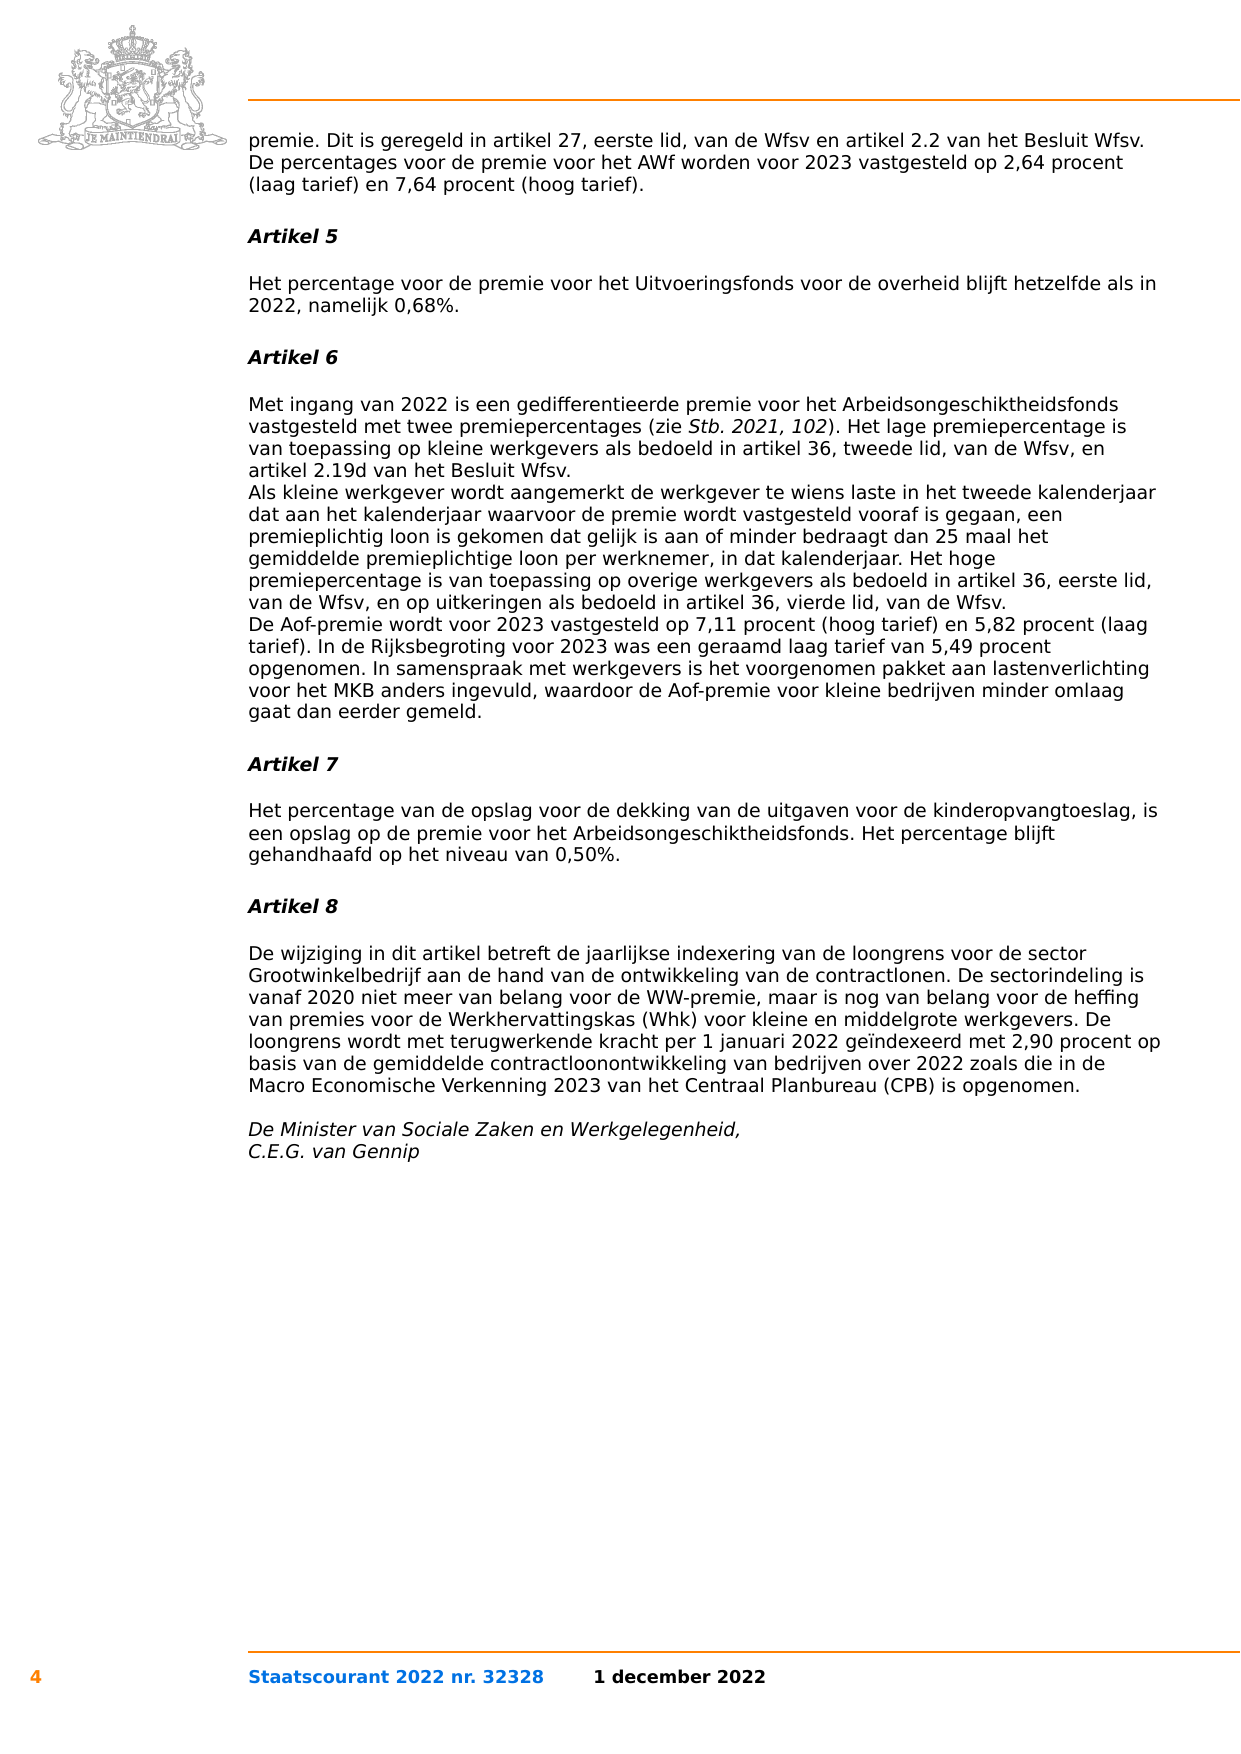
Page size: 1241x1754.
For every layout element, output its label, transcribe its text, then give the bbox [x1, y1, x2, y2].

subtitle Artikel 5 [248, 226, 1163, 248]
subtitle Artikel 6 [248, 347, 1163, 369]
subtitle Artikel 7 [248, 753, 1163, 775]
text De Aof-premie wordt voor 2023 vastgesteld op 7,11 procent (hoog tarief) en 5,82 procent (laag tarief). In de Rijksbegroting voor 2023 was een geraamd laag tarief van 5,49 procent opgenomen. In samenspraak met werkgevers is het voorgenomen pakket aan lastenverlichting voor het MKB anders ingevuld, waardoor de Aof-premie voor kleine bedrijven minder omlaag gaat dan eerder gemeld. [248, 613, 1163, 723]
text Met ingang van 2022 is een gedifferentieerde premie voor het Arbeidsongeschiktheidsfonds vastgesteld met twee premiepercentages (zie Stb. 2021, 102). Het lage premiepercentage is van toepassing op kleine werkgevers als bedoeld in artikel 36, tweede lid, van de Wfsv, en artikel 2.19d van het Besluit Wfsv. [248, 394, 1163, 482]
text De Minister van Sociale Zaken en Werkgelegenheid, C.E.G. van Gennip [248, 1119, 1163, 1163]
text Het percentage voor de premie voor het Uitvoeringsfonds voor de overheid blijft hetzelfde als in 2022, namelijk 0,68%. [248, 273, 1163, 317]
text Als kleine werkgever wordt aangemerkt de werkgever te wiens laste in het tweede kalenderjaar dat aan het kalenderjaar waarvoor de premie wordt vastgesteld vooraf is gegaan, een premieplichtig loon is gekomen dat gelijk is aan of minder bedraagt dan 25 maal het gemiddelde premieplichtige loon per werknemer, in dat kalenderjaar. Het hoge premiepercentage is van toepassing op overige werkgevers als bedoeld in artikel 36, eerste lid, van de Wfsv, en op uitkeringen als bedoeld in artikel 36, vierde lid, van de Wfsv. [248, 482, 1163, 613]
text De wijziging in dit artikel betreft de jaarlijkse indexering van de loongrens voor de sector Grootwinkelbedrijf aan de hand van de ontwikkeling van de contractlonen. De sectorindeling is vanaf 2020 niet meer van belang voor de WW-premie, maar is nog van belang voor de heffing van premies voor de Werkhervattingskas (Whk) voor kleine en middelgrote werkgevers. De loongrens wordt met terugwerkende kracht per 1 januari 2022 geïndexeerd met 2,90 procent op basis van de gemiddelde contractloonontwikkeling van bedrijven over 2022 zoals die in de Macro Economische Verkenning 2023 van het Centraal Planbureau (CPB) is opgenomen. [248, 943, 1163, 1097]
picture [38, 25, 227, 150]
text premie. Dit is geregeld in artikel 27, eerste lid, van de Wfsv en artikel 2.2 van het Besluit Wfsv. De percentages voor de premie voor het AWf worden voor 2023 vastgesteld op 2,64 procent (laag tarief) en 7,64 procent (hoog tarief). [248, 130, 1163, 196]
subtitle Artikel 8 [248, 896, 1163, 918]
text Het percentage van de opslag voor de dekking van de uitgaven voor de kinderopvangtoeslag, is een opslag op de premie voor het Arbeidsongeschiktheidsfonds. Het percentage blijft gehandhaafd op het niveau van 0,50%. [248, 800, 1163, 866]
